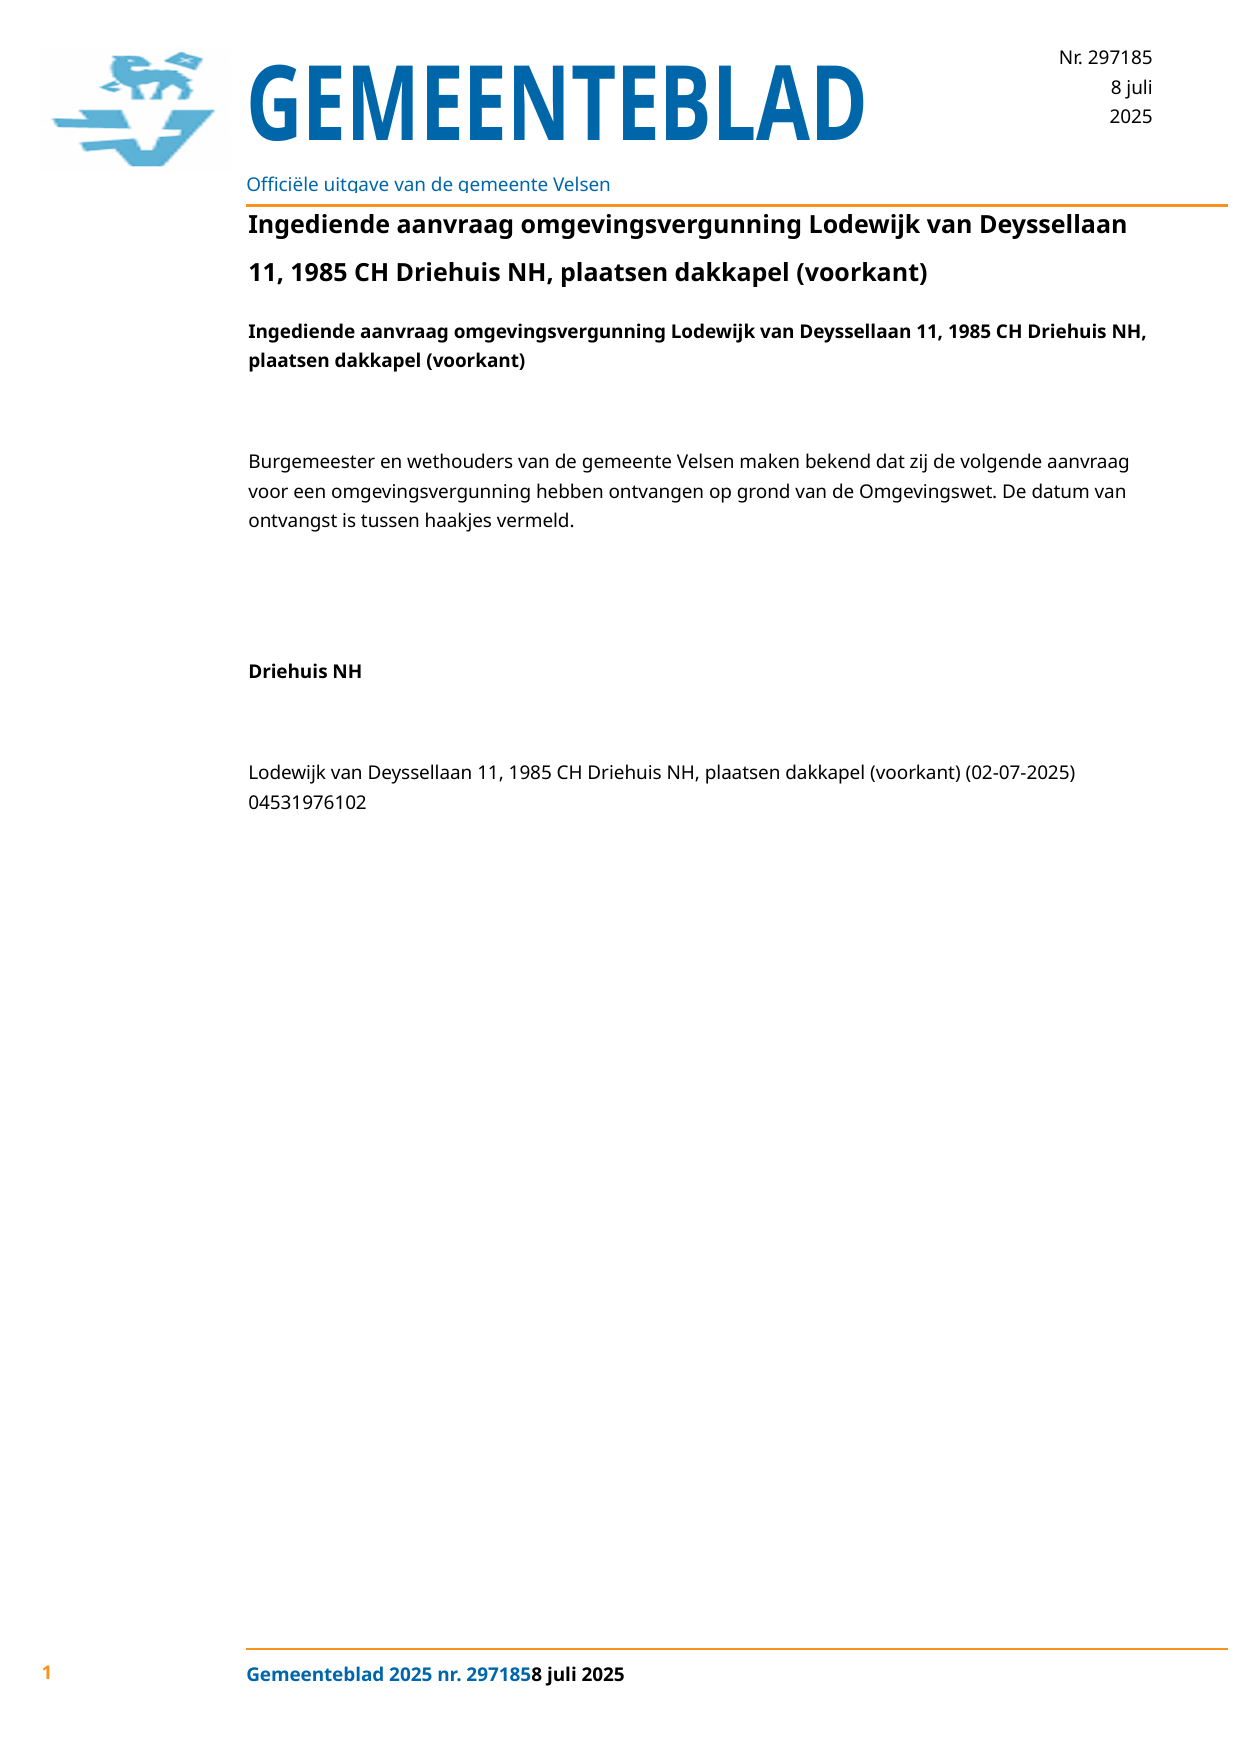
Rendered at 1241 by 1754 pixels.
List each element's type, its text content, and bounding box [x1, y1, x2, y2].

text Ingediende aanvraag omgevingsvergunning Lodewijk van Deyssellaan 11, 1985 CH Driehuis NH, plaatsen dakkapel (voorkant) [248, 318, 1152, 373]
text Ingediende aanvraag omgevingsvergunning Lodewijk van Deyssellaan 11, 1985 CH Driehuis NH, plaatsen dakkapel (voorkant) [248, 207, 1152, 288]
text Driehuis NH [248, 659, 1152, 684]
text Burgemeester en wethouders van de gemeente Velsen maken bekend dat zij de volgende aanvraag voor een omgevingsvergunning hebben ontvangen op grond van de Omgevingswet. De datum van ontvangst is tussen haakjes vermeld. [248, 448, 1152, 533]
text Lodewijk van Deyssellaan 11, 1985 CH Driehuis NH, plaatsen dakkapel (voorkant) (02-07-2025) 04531976102 [248, 759, 1152, 815]
picture [41, 47, 231, 172]
